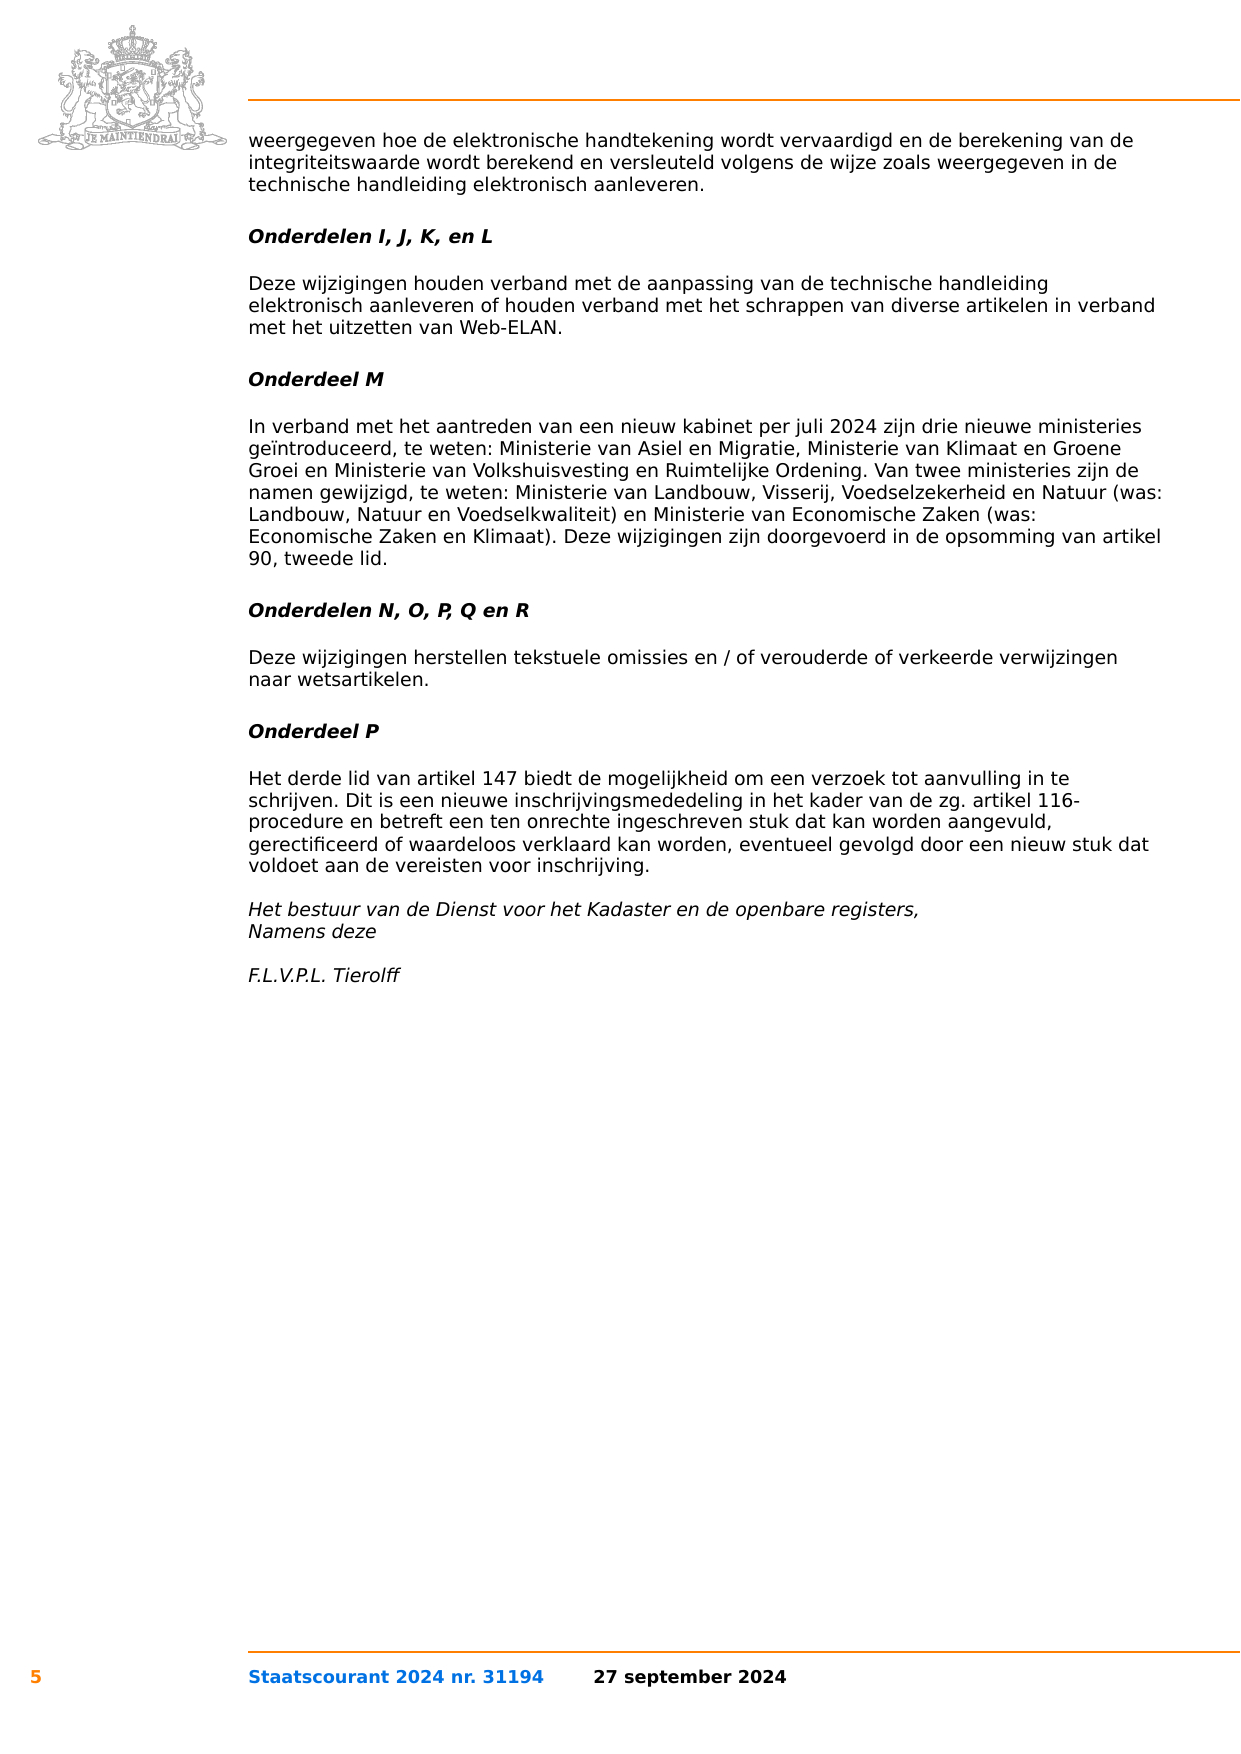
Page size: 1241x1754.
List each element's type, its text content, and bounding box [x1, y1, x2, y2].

text weergegeven hoe de elektronische handtekening wordt vervaardigd en de berekening van de integriteitswaarde wordt berekend en versleuteld volgens de wijze zoals weergegeven in de technische handleiding elektronisch aanleveren. [248, 130, 1163, 196]
text Deze wijzigingen herstellen tekstuele omissies en / of verouderde of verkeerde verwijzingen naar wetsartikelen. [248, 647, 1163, 691]
text Deze wijzigingen houden verband met de aanpassing van de technische handleiding elektronisch aanleveren of houden verband met het schrappen van diverse artikelen in verband met het uitzetten van Web-ELAN. [248, 273, 1163, 339]
text In verband met het aantreden van een nieuw kabinet per juli 2024 zijn drie nieuwe ministeries geïntroduceerd, te weten: Ministerie van Asiel en Migratie, Ministerie van Klimaat en Groene Groei en Ministerie van Volkshuisvesting en Ruimtelijke Ordening. Van twee ministeries zijn de namen gewijzigd, te weten: Ministerie van Landbouw, Visserij, Voedselzekerheid en Natuur (was: Landbouw, Natuur en Voedselkwaliteit) en Ministerie van Economische Zaken (was: Economische Zaken en Klimaat). Deze wijzigingen zijn doorgevoerd in de opsomming van artikel 90, tweede lid. [248, 416, 1163, 569]
subtitle Onderdeel M [248, 369, 1163, 391]
subtitle Onderdelen N, O, P, Q en R [248, 599, 1163, 622]
text Het bestuur van de Dienst voor het Kadaster en de openbare registers, Namens deze F.L.V.P.L. Tierolff [248, 899, 1163, 987]
text Het derde lid van artikel 147 biedt de mogelijkheid om een verzoek tot aanvulling in te schrijven. Dit is een nieuwe inschrijvingsmededeling in het kader van de zg. artikel 116-procedure en betreft een ten onrechte ingeschreven stuk dat kan worden aangevuld, gerectificeerd of waardeloos verklaard kan worden, eventueel gevolgd door een nieuw stuk dat voldoet aan de vereisten voor inschrijving. [248, 767, 1163, 877]
picture [38, 25, 227, 150]
subtitle Onderdelen I, J, K, en L [248, 226, 1163, 248]
subtitle Onderdeel P [248, 721, 1163, 742]
